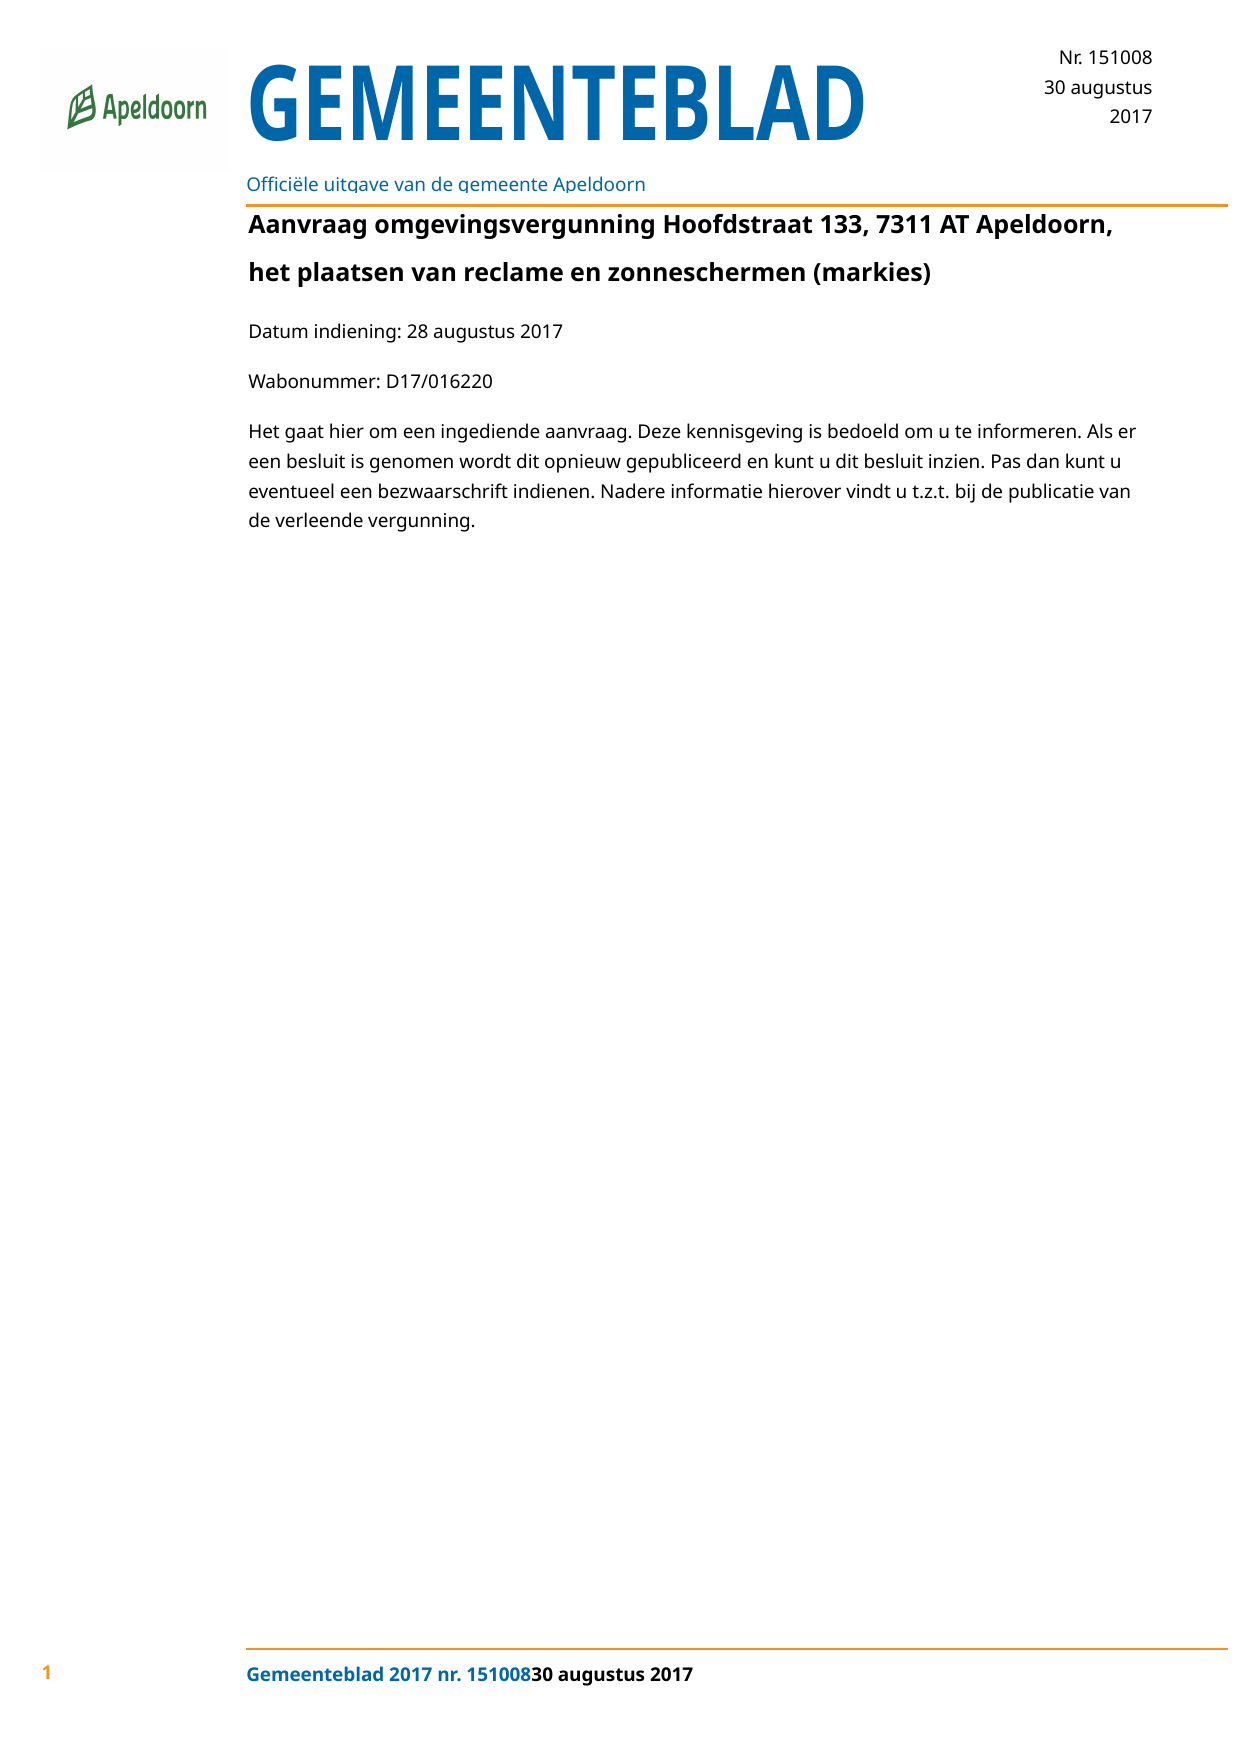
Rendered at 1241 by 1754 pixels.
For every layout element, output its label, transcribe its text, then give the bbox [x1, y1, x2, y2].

text Het gaat hier om een ingediende aanvraag. Deze kennisgeving is bedoeld om u te informeren. Als er een besluit is genomen wordt dit opnieuw gepubliceerd en kunt u dit besluit inzien. Pas dan kunt u eventueel een bezwaarschrift indienen. Nadere informatie hierover vindt u t.z.t. bij de publicatie van de verleende vergunning. [248, 419, 1152, 533]
text Aanvraag omgevingsvergunning Hoofdstraat 133, 7311 AT Apeldoorn, het plaatsen van reclame en zonneschermen (markies) [248, 207, 1152, 288]
picture [41, 47, 231, 172]
text Datum indiening: 28 augustus 2017 [248, 318, 1152, 344]
text Wabonummer: D17/016220 [248, 368, 1152, 394]
